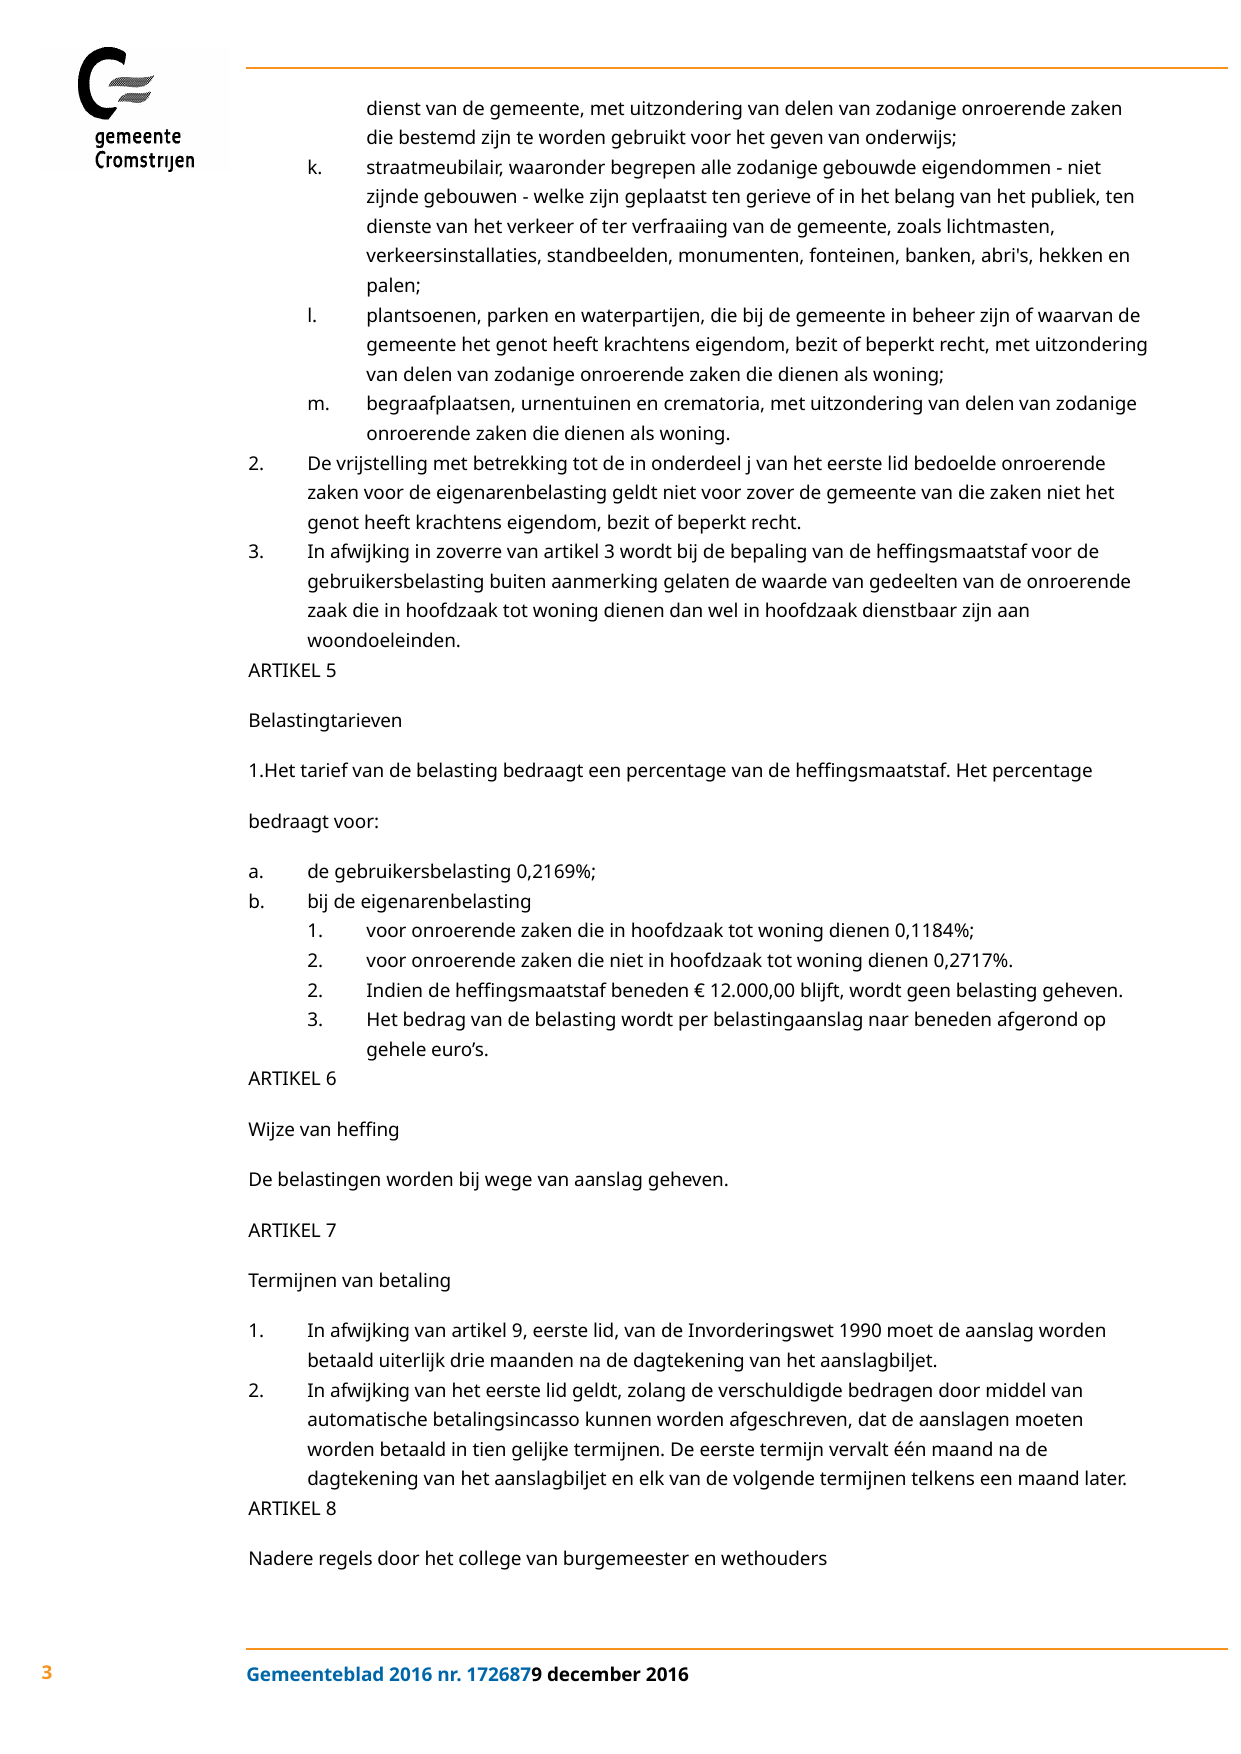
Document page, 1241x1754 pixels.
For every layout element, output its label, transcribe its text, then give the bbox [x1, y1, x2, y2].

list Indien de heffingsmaatstaf beneden € 12.000,00 blijft, wordt geen belasting geheven. [307, 977, 1152, 1003]
list dienst van de gemeente, met uitzondering van delen van zodanige onroerende zaken die bestemd zijn te worden gebruikt voor het geven van onderwijs; [307, 95, 1152, 150]
list voor onroerende zaken die niet in hoofdzaak tot woning dienen 0,2717%. [307, 947, 1152, 973]
picture [41, 47, 231, 172]
list In afwijking in zoverre van artikel 3 wordt bij de bepaling van de heffingsmaatstaf voor de gebruikersbelasting buiten aanmerking gelaten de waarde van gedeelten van de onroerende zaak die in hoofdzaak tot woning dienen dan wel in hoofdzaak dienstbaar zijn aan woondoeleinden. [248, 538, 1152, 653]
text Belastingtarieven [248, 707, 1152, 733]
text De belastingen worden bij wege van aanslag geheven. [248, 1166, 1152, 1192]
text ARTIKEL 7 [248, 1217, 1152, 1243]
list Het bedrag van de belasting wordt per belastingaanslag naar beneden afgerond op gehele euro’s. [307, 1006, 1152, 1062]
text ARTIKEL 8 [248, 1495, 1152, 1521]
list plantsoenen, parken en waterpartijen, die bij de gemeente in beheer zijn of waarvan de gemeente het genot heeft krachtens eigendom, bezit of beperkt recht, met uitzondering van delen van zodanige onroerende zaken die dienen als woning; [307, 302, 1152, 387]
text Wijze van heffing [248, 1116, 1152, 1142]
list bij de eigenarenbelasting [248, 888, 1152, 914]
list In afwijking van artikel 9, eerste lid, van de Invorderingswet 1990 moet de aanslag worden betaald uiterlijk drie maanden na de dagtekening van het aanslagbiljet. [248, 1318, 1152, 1373]
list voor onroerende zaken die in hoofdzaak tot woning dienen 0,1184%; [307, 918, 1152, 943]
list In afwijking van het eerste lid geldt, zolang de verschuldigde bedragen door middel van automatische betalingsincasso kunnen worden afgeschreven, dat de aanslagen moeten worden betaald in tien gelijke termijnen. De eerste termijn vervalt één maand na de dagtekening van het aanslagbiljet en elk van de volgende termijnen telkens een maand later. [248, 1377, 1152, 1491]
text 1.Het tarief van de belasting bedraagt een percentage van de heffingsmaatstaf. Het percentage [248, 758, 1152, 783]
list De vrijstelling met betrekking tot de in onderdeel j van het eerste lid bedoelde onroerende zaken voor de eigenarenbelasting geldt niet voor zover de gemeente van die zaken niet het genot heeft krachtens eigendom, bezit of beperkt recht. [248, 450, 1152, 535]
text ARTIKEL 5 [248, 657, 1152, 683]
list begraafplaatsen, urnentuinen en crematoria, met uitzondering van delen van zodanige onroerende zaken die dienen als woning. [307, 391, 1152, 446]
list de gebruikersbelasting 0,2169%; [248, 858, 1152, 884]
text Nadere regels door het college van burgemeester en wethouders [248, 1546, 1152, 1571]
list straatmeubilair, waaronder begrepen alle zodanige gebouwde eigendommen - niet zijnde gebouwen - welke zijn geplaatst ten gerieve of in het belang van het publiek, ten dienste van het verkeer of ter verfraaiing van de gemeente, zoals lichtmasten, verkeersinstallaties, standbeelden, monumenten, fonteinen, banken, abri's, hekken en palen; [307, 154, 1152, 298]
text bedraagt voor: [248, 808, 1152, 834]
text Termijnen van betaling [248, 1267, 1152, 1293]
text ARTIKEL 6 [248, 1066, 1152, 1091]
